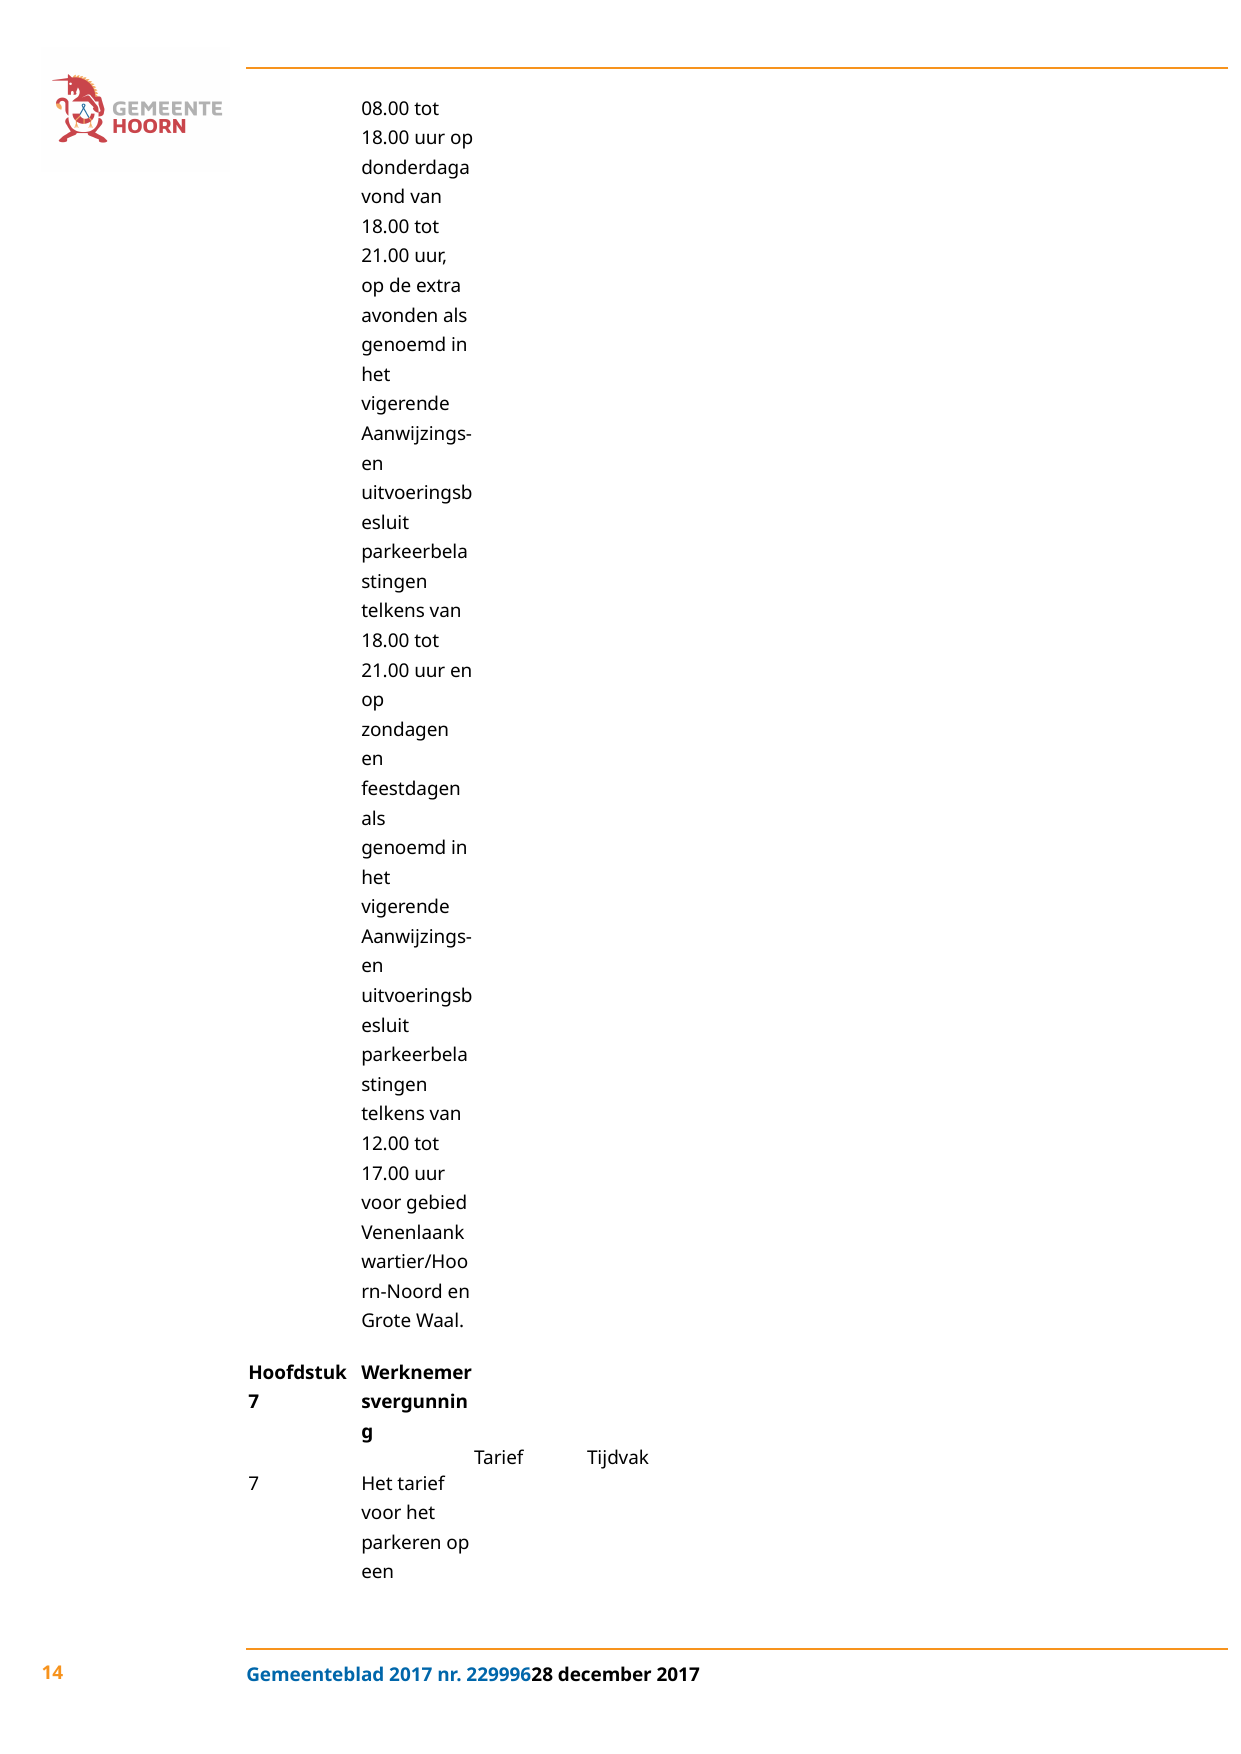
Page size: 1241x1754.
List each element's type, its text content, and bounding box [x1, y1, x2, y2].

table_cell Werknemersvergunning [361, 1359, 474, 1444]
table_cell Hoofdstuk 7 [248, 1359, 361, 1444]
table_cell [474, 1359, 587, 1444]
table_cell [587, 95, 700, 1333]
table_cell Het tarief voor het parkeren op een [361, 1470, 474, 1584]
table_cell [248, 95, 361, 1333]
table_cell [474, 1470, 587, 1584]
table_cell 08.00 tot 18.00 uur op donderdagavond van 18.00 tot 21.00 uur, op de extra avonden als genoemd in het vigerende Aanwijzings- en uitvoeringsbesluit parkeerbelastingen telkens van 18.00 tot 21.00 uur en op zondagen en feestdagen als genoemd in het vigerende Aanwijzings- en uitvoeringsbesluit parkeerbelastingen telkens van 12.00 tot 17.00 uur voor gebied Venenlaankwartier/Hoorn-Noord en Grote Waal. [361, 95, 474, 1333]
table_cell [587, 1334, 700, 1359]
table_cell [248, 1444, 361, 1470]
table_cell [474, 95, 587, 1333]
table_cell [587, 1470, 700, 1584]
table_cell [361, 1334, 474, 1359]
table_cell [474, 1334, 587, 1359]
table_cell 7 [248, 1470, 361, 1584]
table_cell Tarief [474, 1444, 587, 1470]
table_cell Tijdvak [587, 1444, 700, 1470]
table_cell [248, 1334, 361, 1359]
picture [41, 47, 231, 172]
table_cell [361, 1444, 474, 1470]
